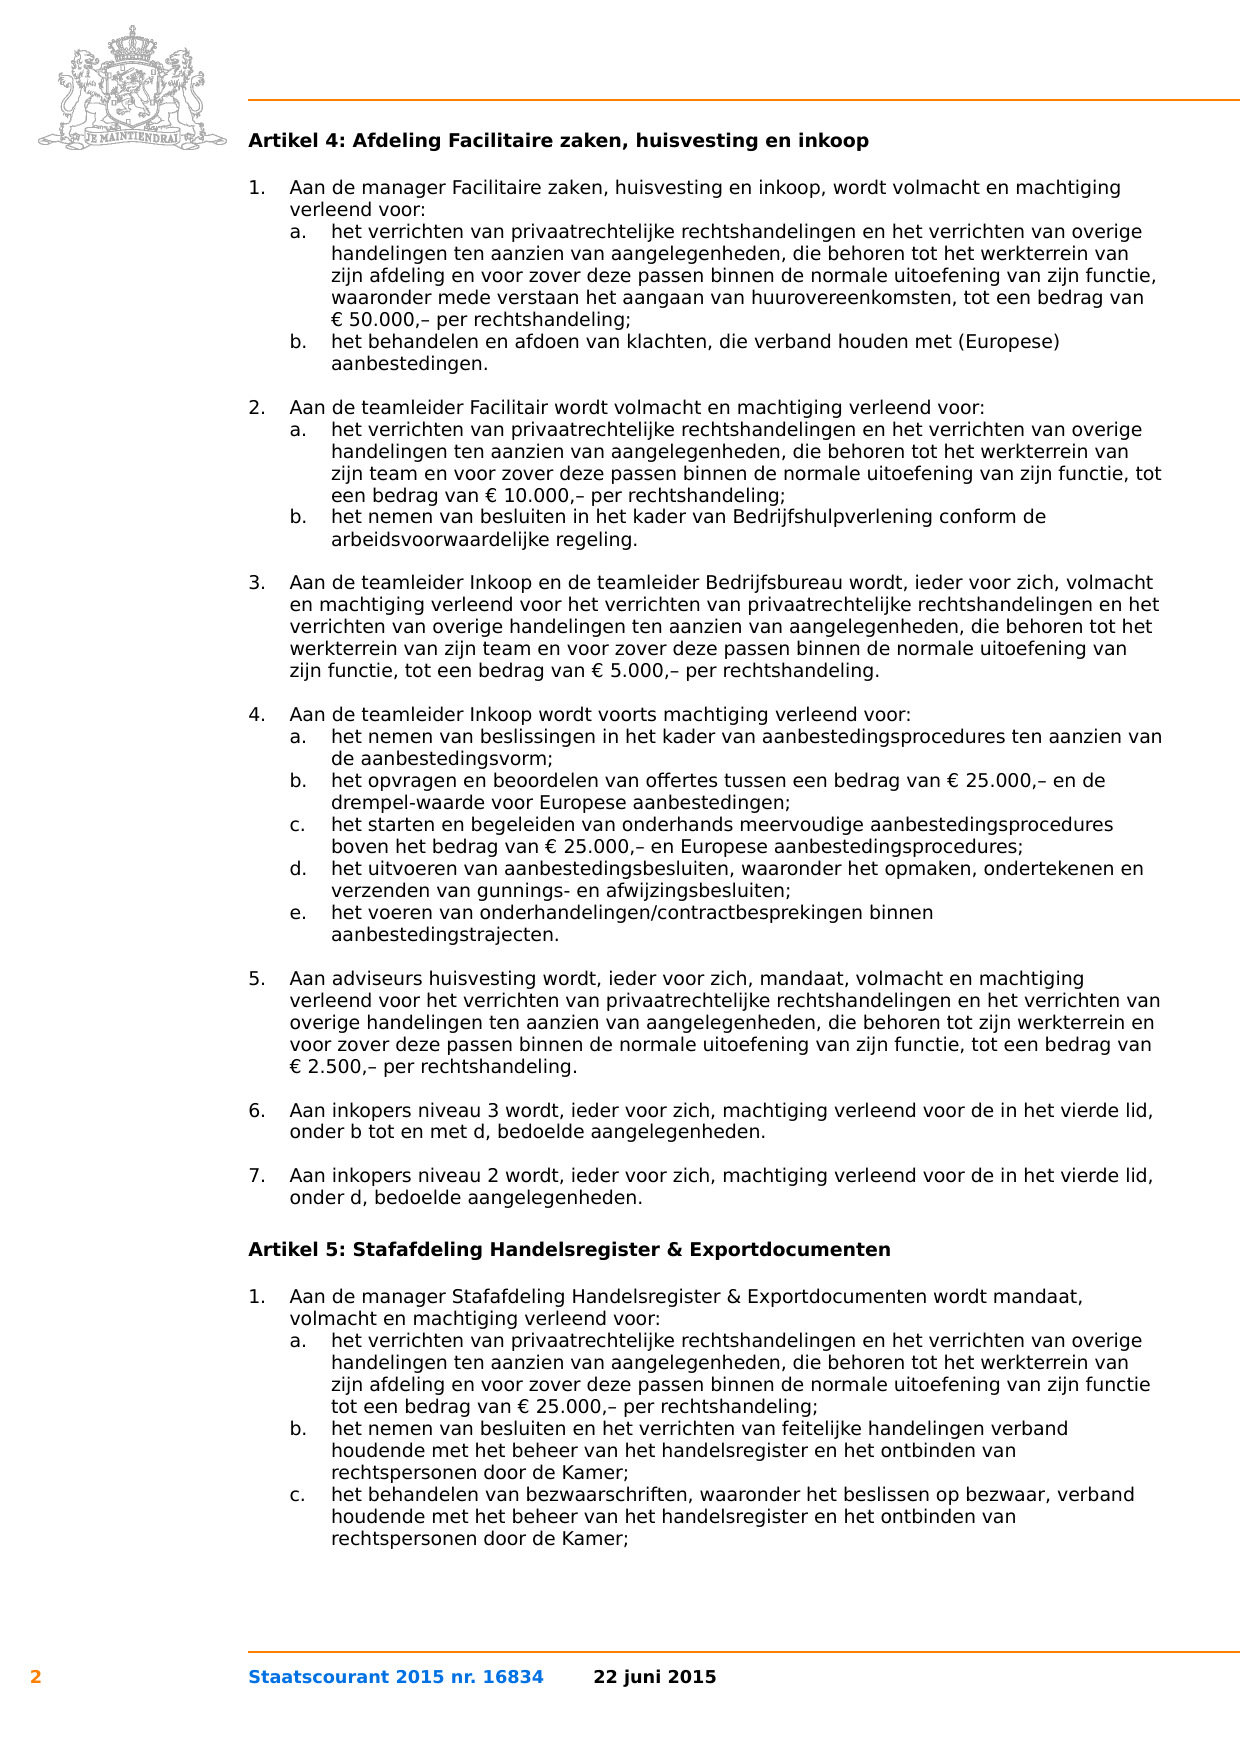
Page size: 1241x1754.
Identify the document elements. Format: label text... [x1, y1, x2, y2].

text 1. Aan de manager Facilitaire zaken, huisvesting en inkoop, wordt volmacht en machtiging verleend voor: [248, 177, 1163, 221]
text 7. Aan inkopers niveau 2 wordt, ieder voor zich, machtiging verleend voor de in het vierde lid, onder d, bedoelde aangelegenheden. [248, 1165, 1163, 1209]
text 1. Aan de manager Stafafdeling Handelsregister & Exportdocumenten wordt mandaat, volmacht en machtiging verleend voor: [248, 1286, 1163, 1330]
subtitle Artikel 5: Stafafdeling Handelsregister & Exportdocumenten [248, 1239, 1163, 1261]
text 6. Aan inkopers niveau 3 wordt, ieder voor zich, machtiging verleend voor de in het vierde lid, onder b tot en met d, bedoelde aangelegenheden. [248, 1099, 1163, 1143]
text a. het nemen van beslissingen in het kader van aanbestedingsprocedures ten aanzien van de aanbestedingsvorm; [289, 726, 1163, 770]
text 4. Aan de teamleider Inkoop wordt voorts machtiging verleend voor: [248, 704, 1163, 726]
picture [38, 25, 227, 150]
text d. het uitvoeren van aanbestedingsbesluiten, waaronder het opmaken, ondertekenen en verzenden van gunnings- en afwijzingsbesluiten; [289, 858, 1163, 902]
text b. het nemen van besluiten in het kader van Bedrijfshulpverlening conform de arbeidsvoorwaardelijke regeling. [289, 506, 1163, 550]
text a. het verrichten van privaatrechtelijke rechtshandelingen en het verrichten van overige handelingen ten aanzien van aangelegenheden, die behoren tot het werkterrein van zijn team en voor zover deze passen binnen de normale uitoefening van zijn functie, tot een bedrag van € 10.000,– per rechtshandeling; [289, 418, 1163, 506]
text c. het behandelen van bezwaarschriften, waaronder het beslissen op bezwaar, verband houdende met het beheer van het handelsregister en het ontbinden van rechtspersonen door de Kamer; [289, 1484, 1163, 1550]
text b. het nemen van besluiten en het verrichten van feitelijke handelingen verband houdende met het beheer van het handelsregister en het ontbinden van rechtspersonen door de Kamer; [289, 1418, 1163, 1484]
text 3. Aan de teamleider Inkoop en de teamleider Bedrijfsbureau wordt, ieder voor zich, volmacht en machtiging verleend voor het verrichten van privaatrechtelijke rechtshandelingen en het verrichten van overige handelingen ten aanzien van aangelegenheden, die behoren tot het werkterrein van zijn team en voor zover deze passen binnen de normale uitoefening van zijn functie, tot een bedrag van € 5.000,– per rechtshandeling. [248, 572, 1163, 682]
text a. het verrichten van privaatrechtelijke rechtshandelingen en het verrichten van overige handelingen ten aanzien van aangelegenheden, die behoren tot het werkterrein van zijn afdeling en voor zover deze passen binnen de normale uitoefening van zijn functie tot een bedrag van € 25.000,– per rechtshandeling; [289, 1330, 1163, 1418]
subtitle Artikel 4: Afdeling Facilitaire zaken, huisvesting en inkoop [248, 130, 1163, 152]
text c. het starten en begeleiden van onderhands meervoudige aanbestedingsprocedures boven het bedrag van € 25.000,– en Europese aanbestedingsprocedures; [289, 814, 1163, 858]
text 5. Aan adviseurs huisvesting wordt, ieder voor zich, mandaat, volmacht en machtiging verleend voor het verrichten van privaatrechtelijke rechtshandelingen en het verrichten van overige handelingen ten aanzien van aangelegenheden, die behoren tot zijn werkterrein en voor zover deze passen binnen de normale uitoefening van zijn functie, tot een bedrag van € 2.500,– per rechtshandeling. [248, 968, 1163, 1078]
text b. het opvragen en beoordelen van offertes tussen een bedrag van € 25.000,– en de drempel-waarde voor Europese aanbestedingen; [289, 770, 1163, 814]
text e. het voeren van onderhandelingen/contractbesprekingen binnen aanbestedingstrajecten. [289, 902, 1163, 946]
text b. het behandelen en afdoen van klachten, die verband houden met (Europese) aanbestedingen. [289, 331, 1163, 375]
text 2. Aan de teamleider Facilitair wordt volmacht en machtiging verleend voor: [248, 397, 1163, 418]
text a. het verrichten van privaatrechtelijke rechtshandelingen en het verrichten van overige handelingen ten aanzien van aangelegenheden, die behoren tot het werkterrein van zijn afdeling en voor zover deze passen binnen de normale uitoefening van zijn functie, waaronder mede verstaan het aangaan van huurovereenkomsten, tot een bedrag van € 50.000,– per rechtshandeling; [289, 221, 1163, 331]
